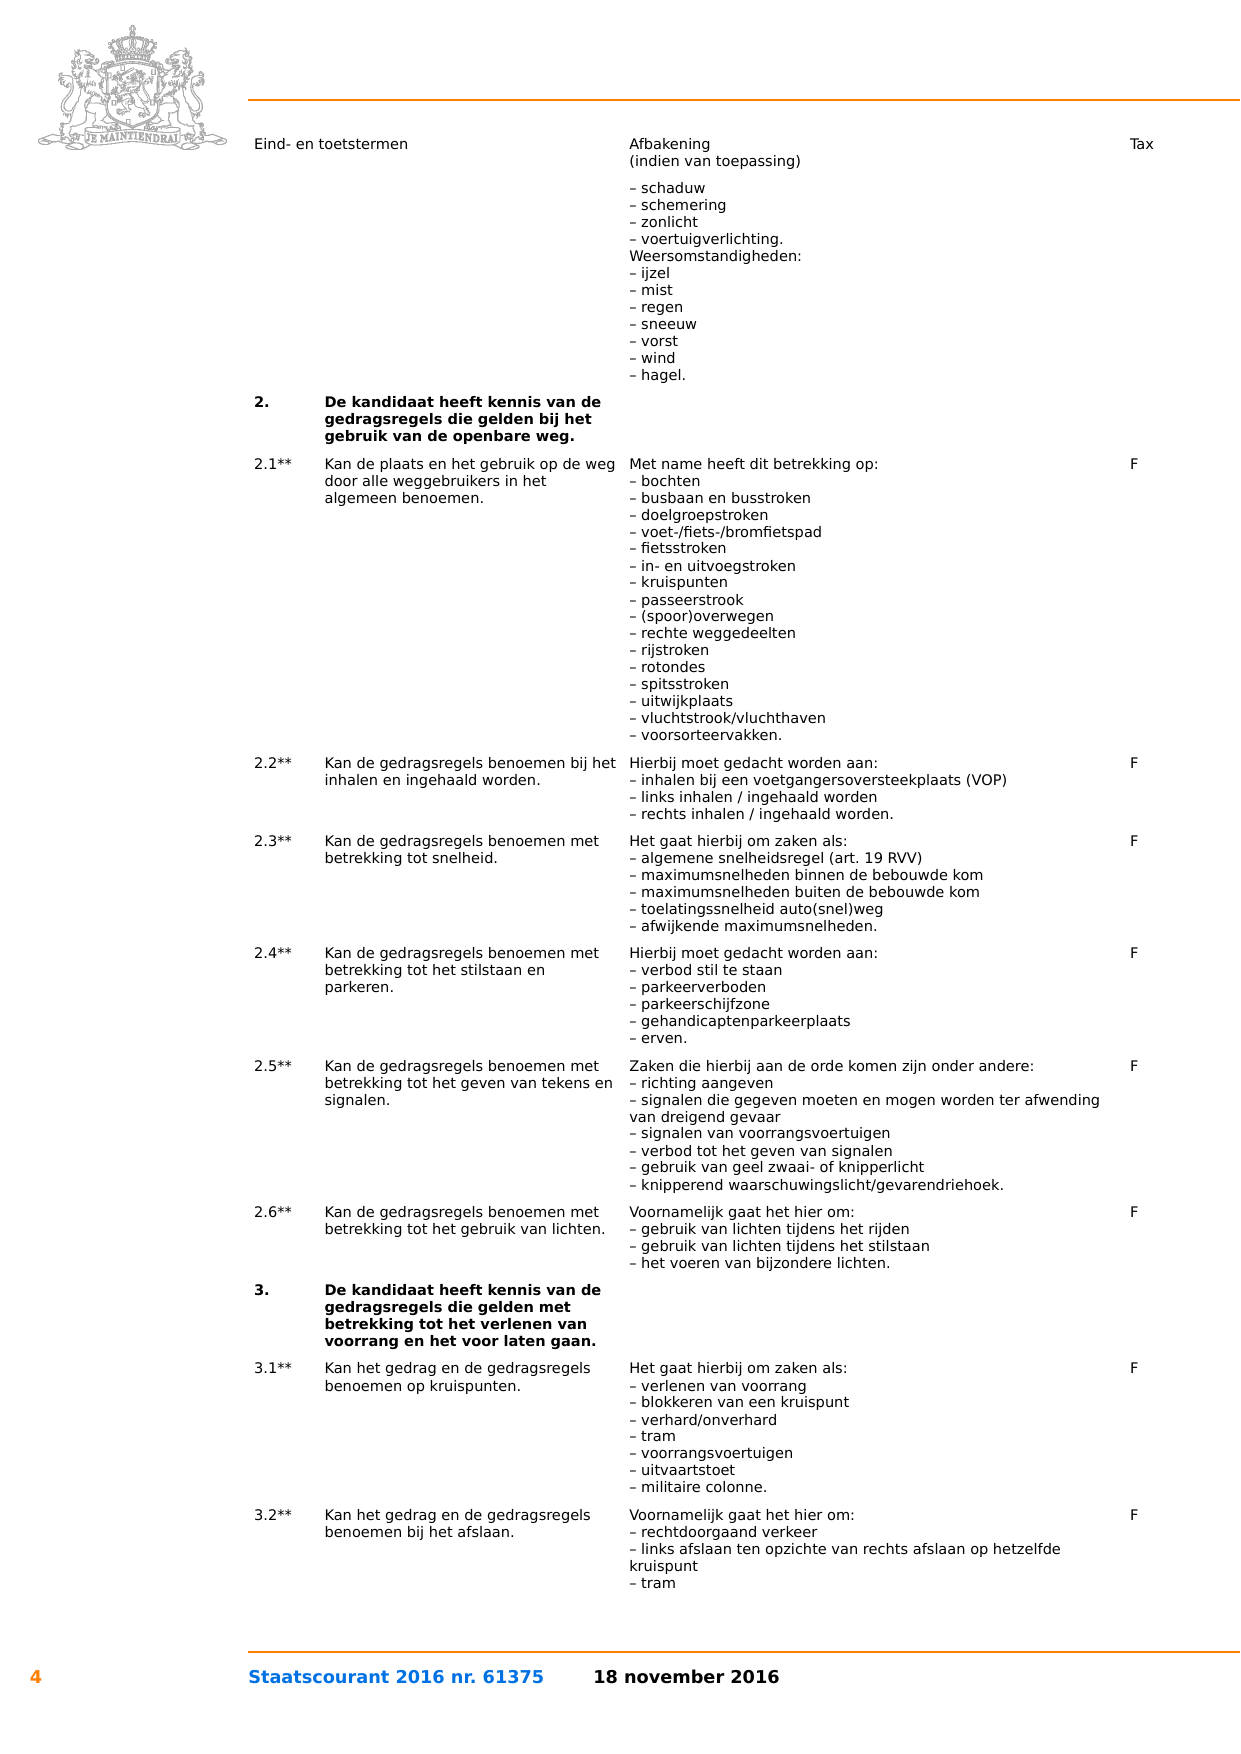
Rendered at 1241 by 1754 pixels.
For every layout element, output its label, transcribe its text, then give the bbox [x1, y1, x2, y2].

table_cell Het gaat hierbij om zaken als: – verlenen van voorrang – blokkeren van een kruispunt – verhard/onverhard – tram – voorrangsvoertuigen – uitvaartstoet – militaire colonne. [624, 1356, 1123, 1501]
table_cell Zaken die hierbij aan de orde komen zijn onder andere: – richting aangeven – signalen die gegeven moeten en mogen worden ter afwending van dreigend gevaar – signalen van voorrangsvoertuigen – verbod tot het geven van signalen – gebruik van geel zwaai- of knipperlicht – knipperend waarschuwingslicht/gevarendriehoek. [624, 1053, 1123, 1198]
table_cell 2.3** [249, 828, 318, 939]
table_cell [1124, 1278, 1163, 1355]
table_cell F [1124, 1356, 1163, 1501]
table_cell Kan de gedragsregels benoemen met betrekking tot het geven van tekens en signalen. [319, 1053, 623, 1198]
table_cell 3.2** [249, 1502, 318, 1596]
table_cell Kan de gedragsregels benoemen met betrekking tot het gebruik van lichten. [319, 1199, 623, 1276]
table_cell Kan het gedrag en de gedragsregels benoemen op kruispunten. [319, 1356, 623, 1501]
table_cell F [1124, 1502, 1163, 1596]
table_cell 2. [249, 390, 318, 450]
table_cell Kan de gedragsregels benoemen met betrekking tot snelheid. [319, 828, 623, 939]
table_header Eind- en toetstermen [249, 131, 623, 174]
table_cell De kandidaat heeft kennis van de gedragsregels die gelden met betrekking tot het verlenen van voorrang en het voor laten gaan. [319, 1278, 623, 1355]
table_cell 2.5** [249, 1053, 318, 1198]
table_cell Kan de gedragsregels benoemen bij het inhalen en ingehaald worden. [319, 750, 623, 827]
table_cell Hierbij moet gedacht worden aan: – verbod stil te staan – parkeerverboden – parkeerschijfzone – gehandicaptenparkeerplaats – erven. [624, 941, 1123, 1052]
table_cell [624, 390, 1123, 450]
table_cell Hierbij moet gedacht worden aan: – inhalen bij een voetgangersoversteekplaats (VOP) – links inhalen / ingehaald worden – rechts inhalen / ingehaald worden. [624, 750, 1123, 827]
table_cell F [1124, 1199, 1163, 1276]
table_cell [1124, 390, 1163, 450]
table_cell F [1124, 941, 1163, 1052]
table_cell 2.2** [249, 750, 318, 827]
table_cell F [1124, 1053, 1163, 1198]
table_cell Kan de plaats en het gebruik op de weg door alle weggebruikers in het algemeen benoemen. [319, 451, 623, 749]
table_cell [249, 175, 318, 388]
table_cell F [1124, 750, 1163, 827]
table_cell 2.1** [249, 451, 318, 749]
table_cell 3.1** [249, 1356, 318, 1501]
table_cell – schaduw – schemering – zonlicht – voertuigverlichting. Weersomstandigheden: – ijzel – mist – regen – sneeuw – vorst – wind – hagel. [624, 175, 1123, 388]
table_cell 2.6** [249, 1199, 318, 1276]
table_cell 3. [249, 1278, 318, 1355]
table_cell [319, 175, 623, 388]
table_cell Voornamelijk gaat het hier om: – rechtdoorgaand verkeer – links afslaan ten opzichte van rechts afslaan op hetzelfde kruispunt – tram [624, 1502, 1123, 1596]
table_cell F [1124, 451, 1163, 749]
table_cell De kandidaat heeft kennis van de gedragsregels die gelden bij het gebruik van de openbare weg. [319, 390, 623, 450]
table_cell F [1124, 828, 1163, 939]
table_header Afbakening (indien van toepassing) [624, 131, 1123, 174]
table_cell Het gaat hierbij om zaken als: – algemene snelheidsregel (art. 19 RVV) – maximumsnelheden binnen de bebouwde kom – maximumsnelheden buiten de bebouwde kom – toelatingssnelheid auto(snel)weg – afwijkende maximumsnelheden. [624, 828, 1123, 939]
table_cell Kan het gedrag en de gedragsregels benoemen bij het afslaan. [319, 1502, 623, 1596]
table_cell 2.4** [249, 941, 318, 1052]
table_cell Voornamelijk gaat het hier om: – gebruik van lichten tijdens het rijden – gebruik van lichten tijdens het stilstaan – het voeren van bijzondere lichten. [624, 1199, 1123, 1276]
table_cell [624, 1278, 1123, 1355]
table_cell [1124, 175, 1163, 388]
table_cell Kan de gedragsregels benoemen met betrekking tot het stilstaan en parkeren. [319, 941, 623, 1052]
table_header Tax [1124, 131, 1163, 174]
picture [38, 25, 227, 150]
table_cell Met name heeft dit betrekking op: – bochten – busbaan en busstroken – doelgroepstroken – voet-/fiets-/bromfietspad – fietsstroken – in- en uitvoegstroken – kruispunten – passeerstrook – (spoor)overwegen – rechte weggedeelten – rijstroken – rotondes – spitsstroken – uitwijkplaats – vluchtstrook/vluchthaven – voorsorteervakken. [624, 451, 1123, 749]
